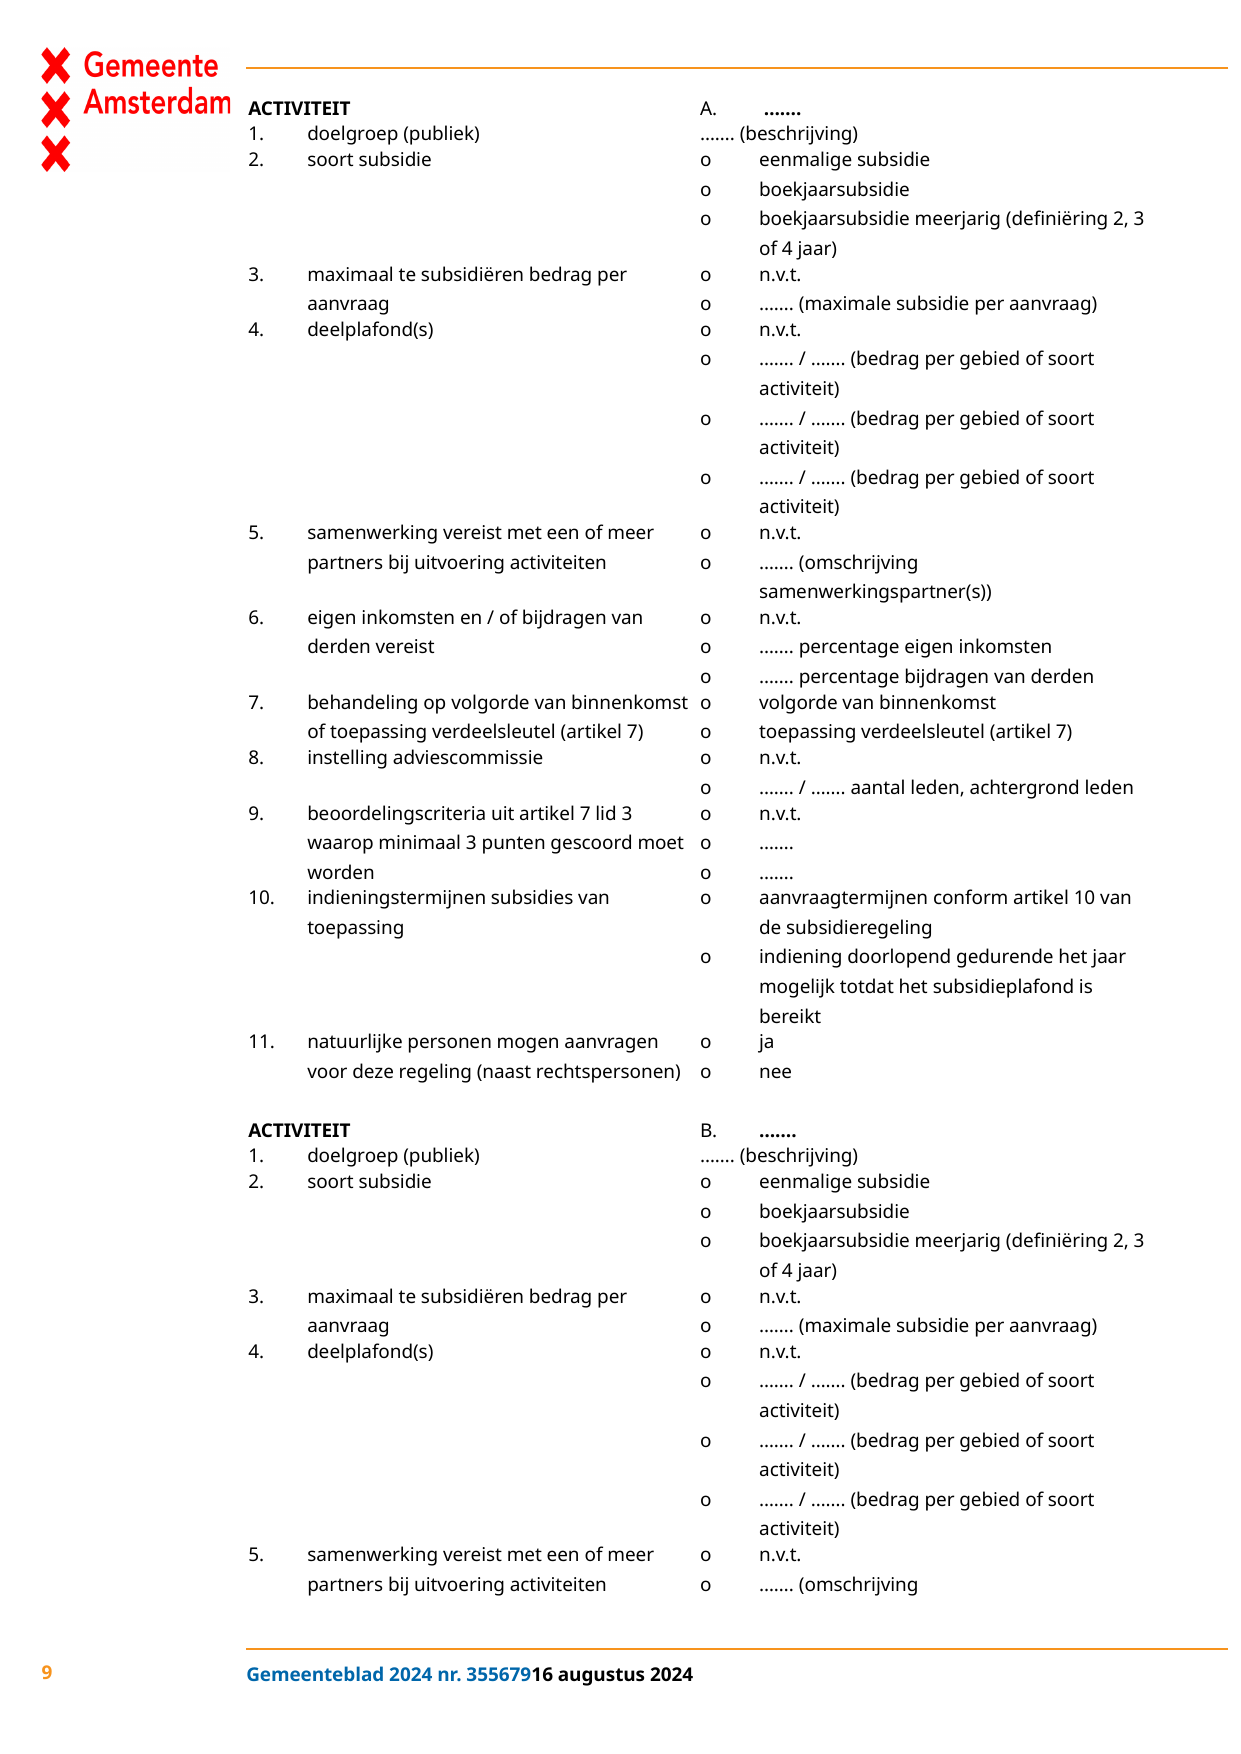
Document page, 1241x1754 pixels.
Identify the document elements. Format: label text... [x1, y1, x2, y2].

table_cell doelgroep (publiek) [248, 121, 700, 146]
table_cell n.v.t. ……. percentage eigen inkomsten ……. percentage bijdragen van derden [700, 604, 1152, 689]
table_cell n.v.t. ……. / ……. aantal leden, achtergrond leden [700, 744, 1152, 800]
table_cell doelgroep (publiek) [248, 1143, 700, 1168]
table_cell ……. (beschrijving) [700, 1143, 1152, 1168]
table_cell n.v.t. ……. (omschrijving samenwerkingspartner(s)) [700, 519, 1152, 604]
table_cell ……. (beschrijving) [700, 121, 1152, 146]
table_cell natuurlijke personen mogen aanvragen voor deze regeling (naast rechtspersonen) [248, 1029, 700, 1084]
table_cell beoordelingscriteria uit artikel 7 lid 3 waarop minimaal 3 punten gescoord moet worden [248, 800, 700, 884]
table_header ……. [700, 95, 1152, 121]
table_cell soort subsidie [248, 1168, 700, 1283]
table_cell n.v.t. ……. / ……. (bedrag per gebied of soort activiteit) ……. / ……. (bedrag per gebied of soort activiteit) ……. / ……. (bedrag per gebied of soort activiteit) [700, 316, 1152, 519]
table_cell samenwerking vereist met een of meer partners bij uitvoering activiteiten [248, 519, 700, 604]
table_cell n.v.t. ……. ……. [700, 800, 1152, 884]
table_cell ja nee [700, 1029, 1152, 1084]
table_header ACTIVITEIT [248, 95, 700, 121]
table_cell n.v.t. ……. (maximale subsidie per aanvraag) [700, 1283, 1152, 1338]
table_cell behandeling op volgorde van binnenkomst of toepassing verdeelsleutel (artikel 7) [248, 689, 700, 744]
table_cell deelplafond(s) [248, 316, 700, 519]
table_cell samenwerking vereist met een of meer partners bij uitvoering activiteiten [248, 1541, 700, 1597]
picture [41, 47, 231, 172]
table_cell soort subsidie [248, 146, 700, 261]
table_cell eigen inkomsten en / of bijdragen van derden vereist [248, 604, 700, 689]
table_cell maximaal te subsidiëren bedrag per aanvraag [248, 261, 700, 316]
table_cell maximaal te subsidiëren bedrag per aanvraag [248, 1283, 700, 1338]
table_cell indieningstermijnen subsidies van toepassing [248, 885, 700, 1029]
table_header ……. [700, 1117, 1152, 1143]
table_cell n.v.t. ……. (omschrijving [700, 1541, 1152, 1597]
table_cell eenmalige subsidie boekjaarsubsidie boekjaarsubsidie meerjarig (definiëring 2, 3 of 4 jaar) [700, 1168, 1152, 1283]
table_cell n.v.t. ……. (maximale subsidie per aanvraag) [700, 261, 1152, 316]
table_cell volgorde van binnenkomst toepassing verdeelsleutel (artikel 7) [700, 689, 1152, 744]
table_cell aanvraagtermijnen conform artikel 10 van de subsidieregeling indiening doorlopend gedurende het jaar mogelijk totdat het subsidieplafond is bereikt [700, 885, 1152, 1029]
table_cell deelplafond(s) [248, 1338, 700, 1541]
table_cell n.v.t. ……. / ……. (bedrag per gebied of soort activiteit) ……. / ……. (bedrag per gebied of soort activiteit) ……. / ……. (bedrag per gebied of soort activiteit) [700, 1338, 1152, 1541]
table_cell eenmalige subsidie boekjaarsubsidie boekjaarsubsidie meerjarig (definiëring 2, 3 of 4 jaar) [700, 146, 1152, 261]
table_header ACTIVITEIT [248, 1117, 700, 1143]
table_cell instelling adviescommissie [248, 744, 700, 800]
